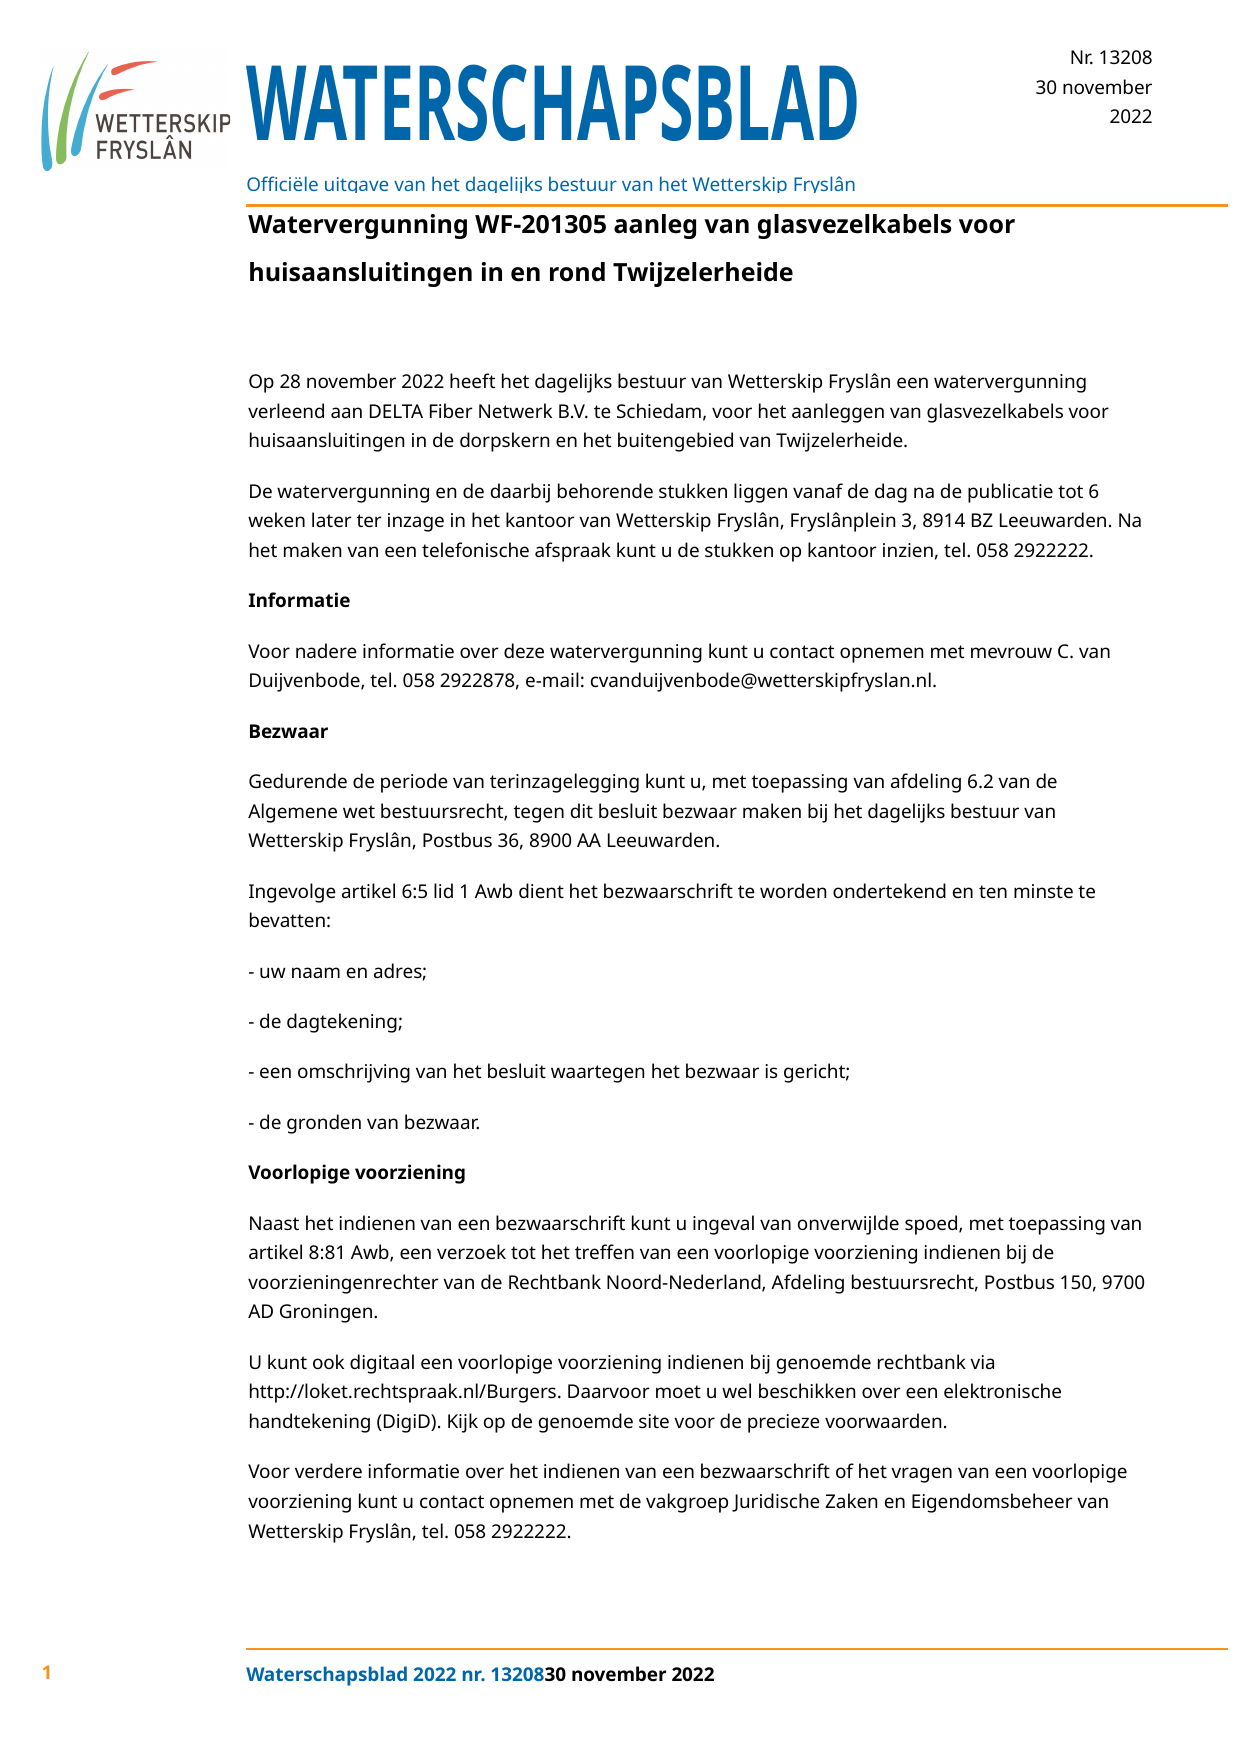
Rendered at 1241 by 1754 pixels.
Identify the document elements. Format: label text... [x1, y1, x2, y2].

text - uw naam en adres; [248, 958, 1152, 984]
text Gedurende de periode van terinzagelegging kunt u, met toepassing van afdeling 6.2 van de Algemene wet bestuursrecht, tegen dit besluit bezwaar maken bij het dagelijks bestuur van Wetterskip Fryslân, Postbus 36, 8900 AA Leeuwarden. [248, 768, 1152, 853]
text Voorlopige voorziening [248, 1159, 1152, 1185]
text Naast het indienen van een bezwaarschrift kunt u ingeval van onverwijlde spoed, met toepassing van artikel 8:81 Awb, een verzoek tot het treffen van een voorlopige voorziening indienen bij de voorzieningenrechter van de Rechtbank Noord-Nederland, Afdeling bestuursrecht, Postbus 150, 9700 AD Groningen. [248, 1210, 1152, 1324]
text Voor verdere informatie over het indienen van een bezwaarschrift of het vragen van een voorlopige voorziening kunt u contact opnemen met de vakgroep Juridische Zaken en Eigendomsbeheer van Wetterskip Fryslân, tel. 058 2922222. [248, 1459, 1152, 1544]
text - een omschrijving van het besluit waartegen het bezwaar is gericht; [248, 1059, 1152, 1084]
text Informatie [248, 587, 1152, 613]
text Ingevolge artikel 6:5 lid 1 Awb dient het bezwaarschrift te worden ondertekend en ten minste te bevatten: [248, 878, 1152, 933]
text Watervergunning WF-201305 aanleg van glasvezelkabels voor huisaansluitingen in en rond Twijzelerheide [248, 207, 1152, 288]
text - de gronden van bezwaar. [248, 1109, 1152, 1135]
text Voor nadere informatie over deze watervergunning kunt u contact opnemen met mevrouw C. van Duijvenbode, tel. 058 2922878, e-mail: cvanduijvenbode@wetterskipfryslan.nl. [248, 638, 1152, 693]
picture [41, 47, 231, 172]
text - de dagtekening; [248, 1008, 1152, 1034]
text Op 28 november 2022 heeft het dagelijks bestuur van Wetterskip Fryslân een watervergunning verleend aan DELTA Fiber Netwerk B.V. te Schiedam, voor het aanleggen van glasvezelkabels voor huisaansluitingen in de dorpskern en het buitengebied van Twijzelerheide. [248, 368, 1152, 453]
text Bezwaar [248, 718, 1152, 744]
text U kunt ook digitaal een voorlopige voorziening indienen bij genoemde rechtbank via http://loket.rechtspraak.nl/Burgers. Daarvoor moet u wel beschikken over een elektronische handtekening (DigiD). Kijk op de genoemde site voor de precieze voorwaarden. [248, 1349, 1152, 1434]
text De watervergunning en de daarbij behorende stukken liggen vanaf de dag na de publicatie tot 6 weken later ter inzage in het kantoor van Wetterskip Fryslân, Fryslânplein 3, 8914 BZ Leeuwarden. Na het maken van een telefonische afspraak kunt u de stukken op kantoor inzien, tel. 058 2922222. [248, 478, 1152, 563]
